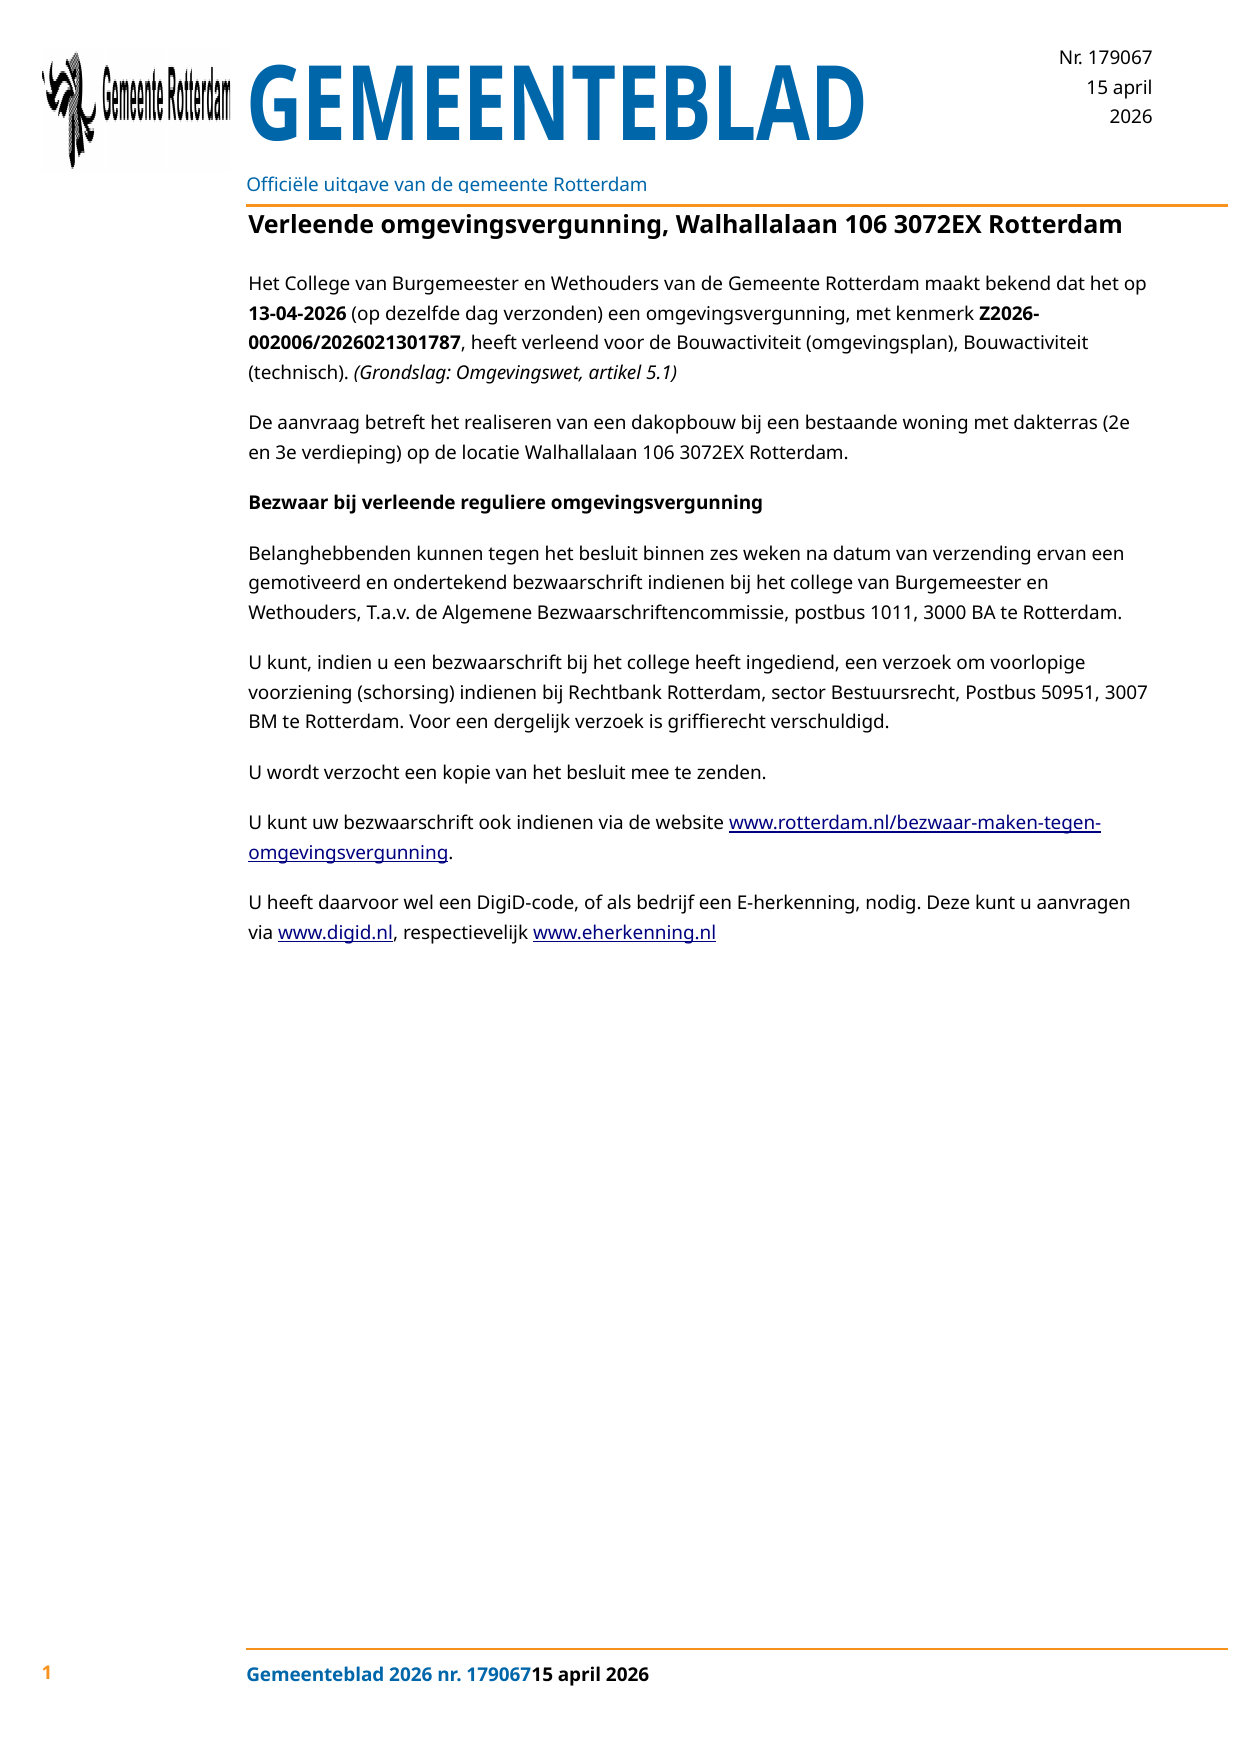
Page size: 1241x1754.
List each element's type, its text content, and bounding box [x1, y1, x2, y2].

text Bezwaar bij verleende reguliere omgevingsvergunning [248, 489, 1152, 515]
text Belanghebbenden kunnen tegen het besluit binnen zes weken na datum van verzending ervan een gemotiveerd en ondertekend bezwaarschrift indienen bij het college van Burgemeester en Wethouders, T.a.v. de Algemene Bezwaarschriftencommissie, postbus 1011, 3000 BA te Rotterdam. [248, 540, 1152, 625]
text Het College van Burgemeester en Wethouders van de Gemeente Rotterdam maakt bekend dat het op 13-04-2026 (op dezelfde dag verzonden) een omgevingsvergunning, met kenmerk Z2026-002006/2026021301787, heeft verleend voor de Bouwactiviteit (omgevingsplan), Bouwactiviteit (technisch). (Grondslag: Omgevingswet, artikel 5.1) [248, 270, 1152, 385]
text Verleende omgevingsvergunning, Walhallalaan 106 3072EX Rotterdam [248, 207, 1152, 241]
text U heeft daarvoor wel een DigiD-code, of als bedrijf een E-herkenning, nodig. Deze kunt u aanvragen via www.digid.nl, respectievelijk www.eherkenning.nl [248, 889, 1152, 945]
text U wordt verzocht een kopie van het besluit mee te zenden. [248, 759, 1152, 785]
text U kunt, indien u een bezwaarschrift bij het college heeft ingediend, een verzoek om voorlopige voorziening (schorsing) indienen bij Rechtbank Rotterdam, sector Bestuursrecht, Postbus 50951, 3007 BM te Rotterdam. Voor een dergelijk verzoek is griffierecht verschuldigd. [248, 649, 1152, 734]
picture [41, 47, 231, 172]
text De aanvraag betreft het realiseren van een dakopbouw bij een bestaande woning met dakterras (2e en 3e verdieping) op de locatie Walhallalaan 106 3072EX Rotterdam. [248, 409, 1152, 465]
text U kunt uw bezwaarschrift ook indienen via de website www.rotterdam.nl/bezwaar-maken-tegen-omgevingsvergunning. [248, 809, 1152, 865]
